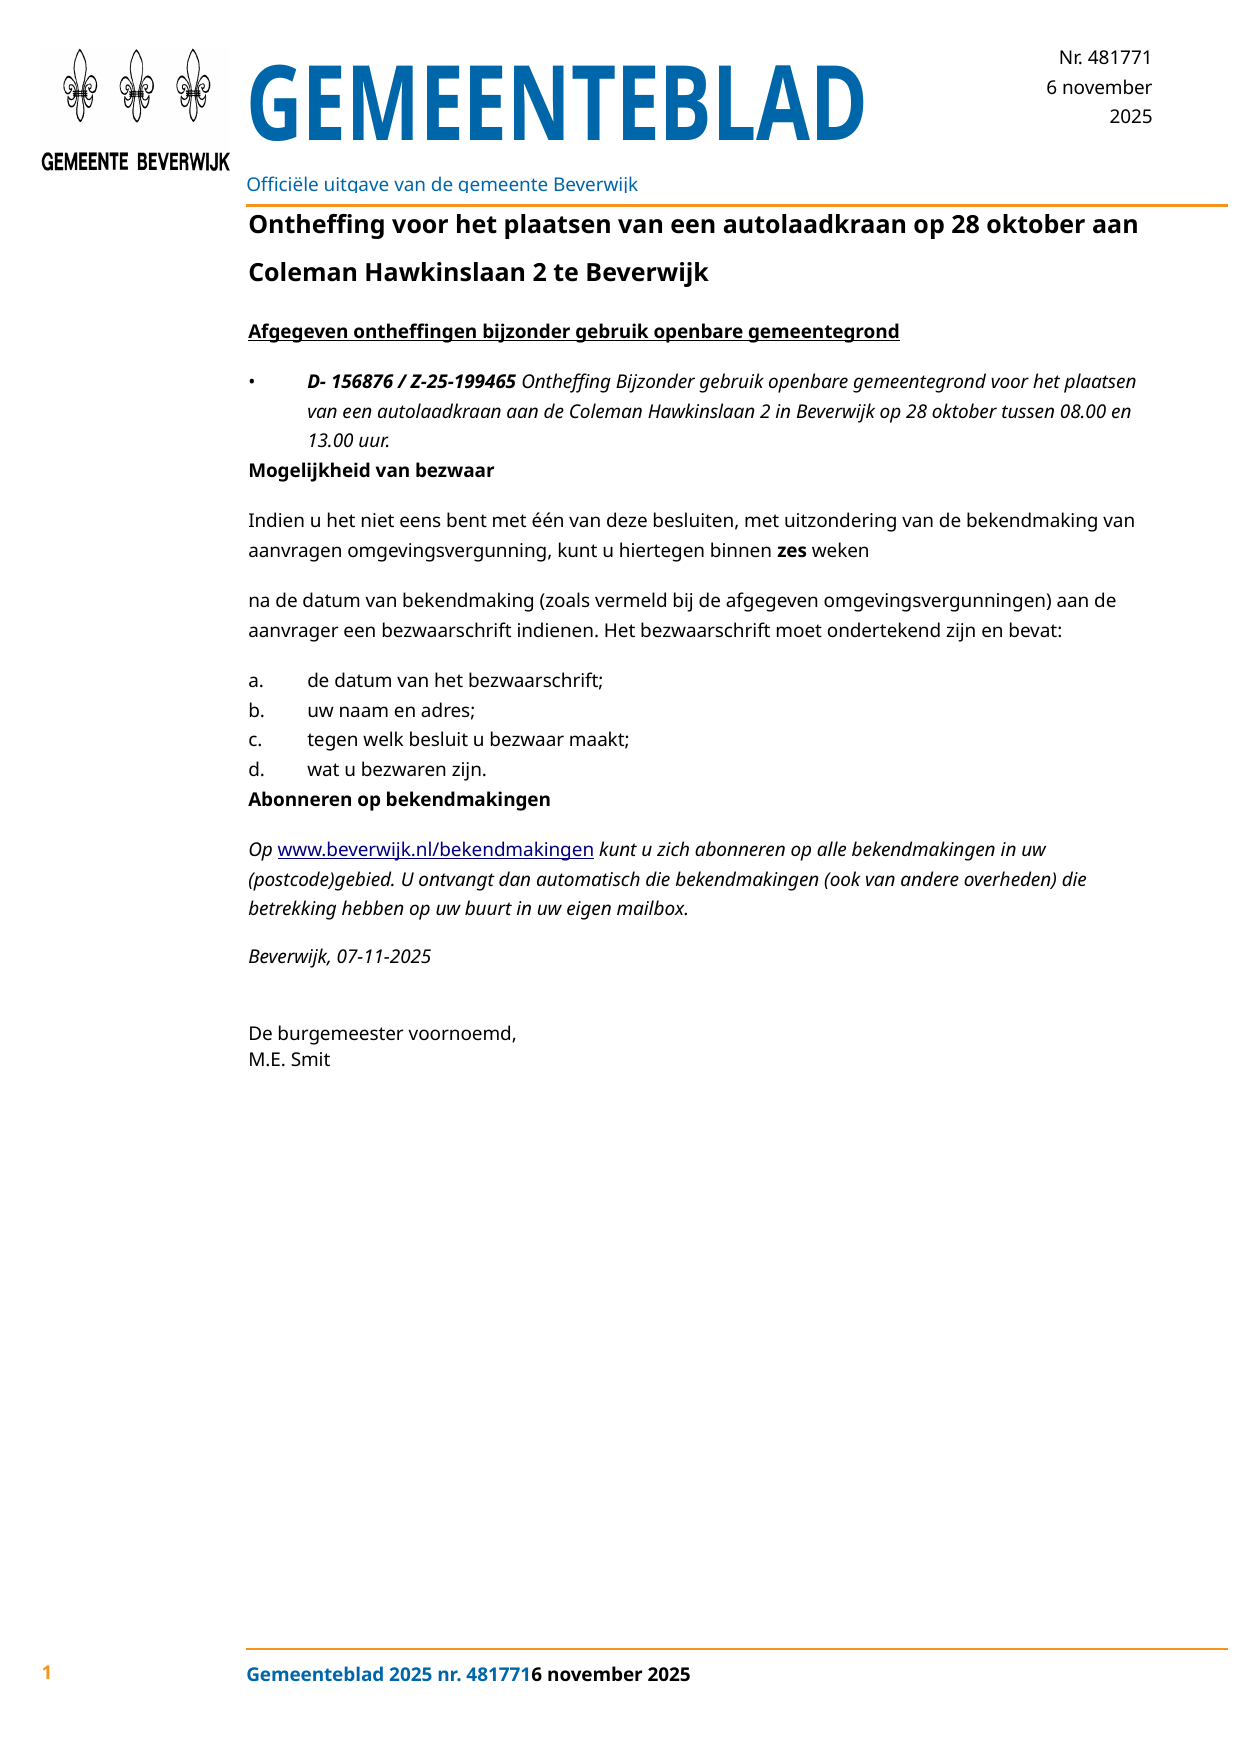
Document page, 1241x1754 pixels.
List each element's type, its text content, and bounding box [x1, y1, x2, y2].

list tegen welk besluit u bezwaar maakt; [248, 727, 1152, 752]
text na de datum van bekendmaking (zoals vermeld bij de afgegeven omgevingsvergunningen) aan de aanvrager een bezwaarschrift indienen. Het bezwaarschrift moet ondertekend zijn en bevat: [248, 587, 1152, 643]
list D- 156876 / Z-25-199465 Ontheffing Bijzonder gebruik openbare gemeentegrond voor het plaatsen van een autolaadkraan aan de Coleman Hawkinslaan 2 in Beverwijk op 28 oktober tussen 08.00 en 13.00 uur. [248, 368, 1152, 453]
list de datum van het bezwaarschrift; [248, 667, 1152, 693]
list uw naam en adres; [248, 697, 1152, 723]
text Indien u het niet eens bent met één van deze besluiten, met uitzondering van de bekendmaking van aanvragen omgevingsvergunning, kunt u hiertegen binnen zes weken [248, 507, 1152, 563]
text Beverwijk, 07-11-2025 [248, 943, 1152, 969]
text M.E. Smit [248, 1046, 1152, 1072]
list wat u bezwaren zijn. [248, 756, 1152, 782]
picture [41, 47, 231, 172]
text Abonneren op bekendmakingen [248, 786, 1152, 812]
text Mogelijkheid van bezwaar [248, 457, 1152, 483]
text Ontheffing voor het plaatsen van een autolaadkraan op 28 oktober aan Coleman Hawkinslaan 2 te Beverwijk [248, 207, 1152, 288]
text Afgegeven ontheffingen bijzonder gebruik openbare gemeentegrond [248, 318, 1152, 344]
text Op www.beverwijk.nl/bekendmakingen kunt u zich abonneren op alle bekendmakingen in uw (postcode)gebied. U ontvangt dan automatisch die bekendmakingen (ook van andere overheden) die betrekking hebben op uw buurt in uw eigen mailbox. [248, 836, 1152, 921]
text De burgemeester voornoemd, [248, 1020, 1152, 1046]
